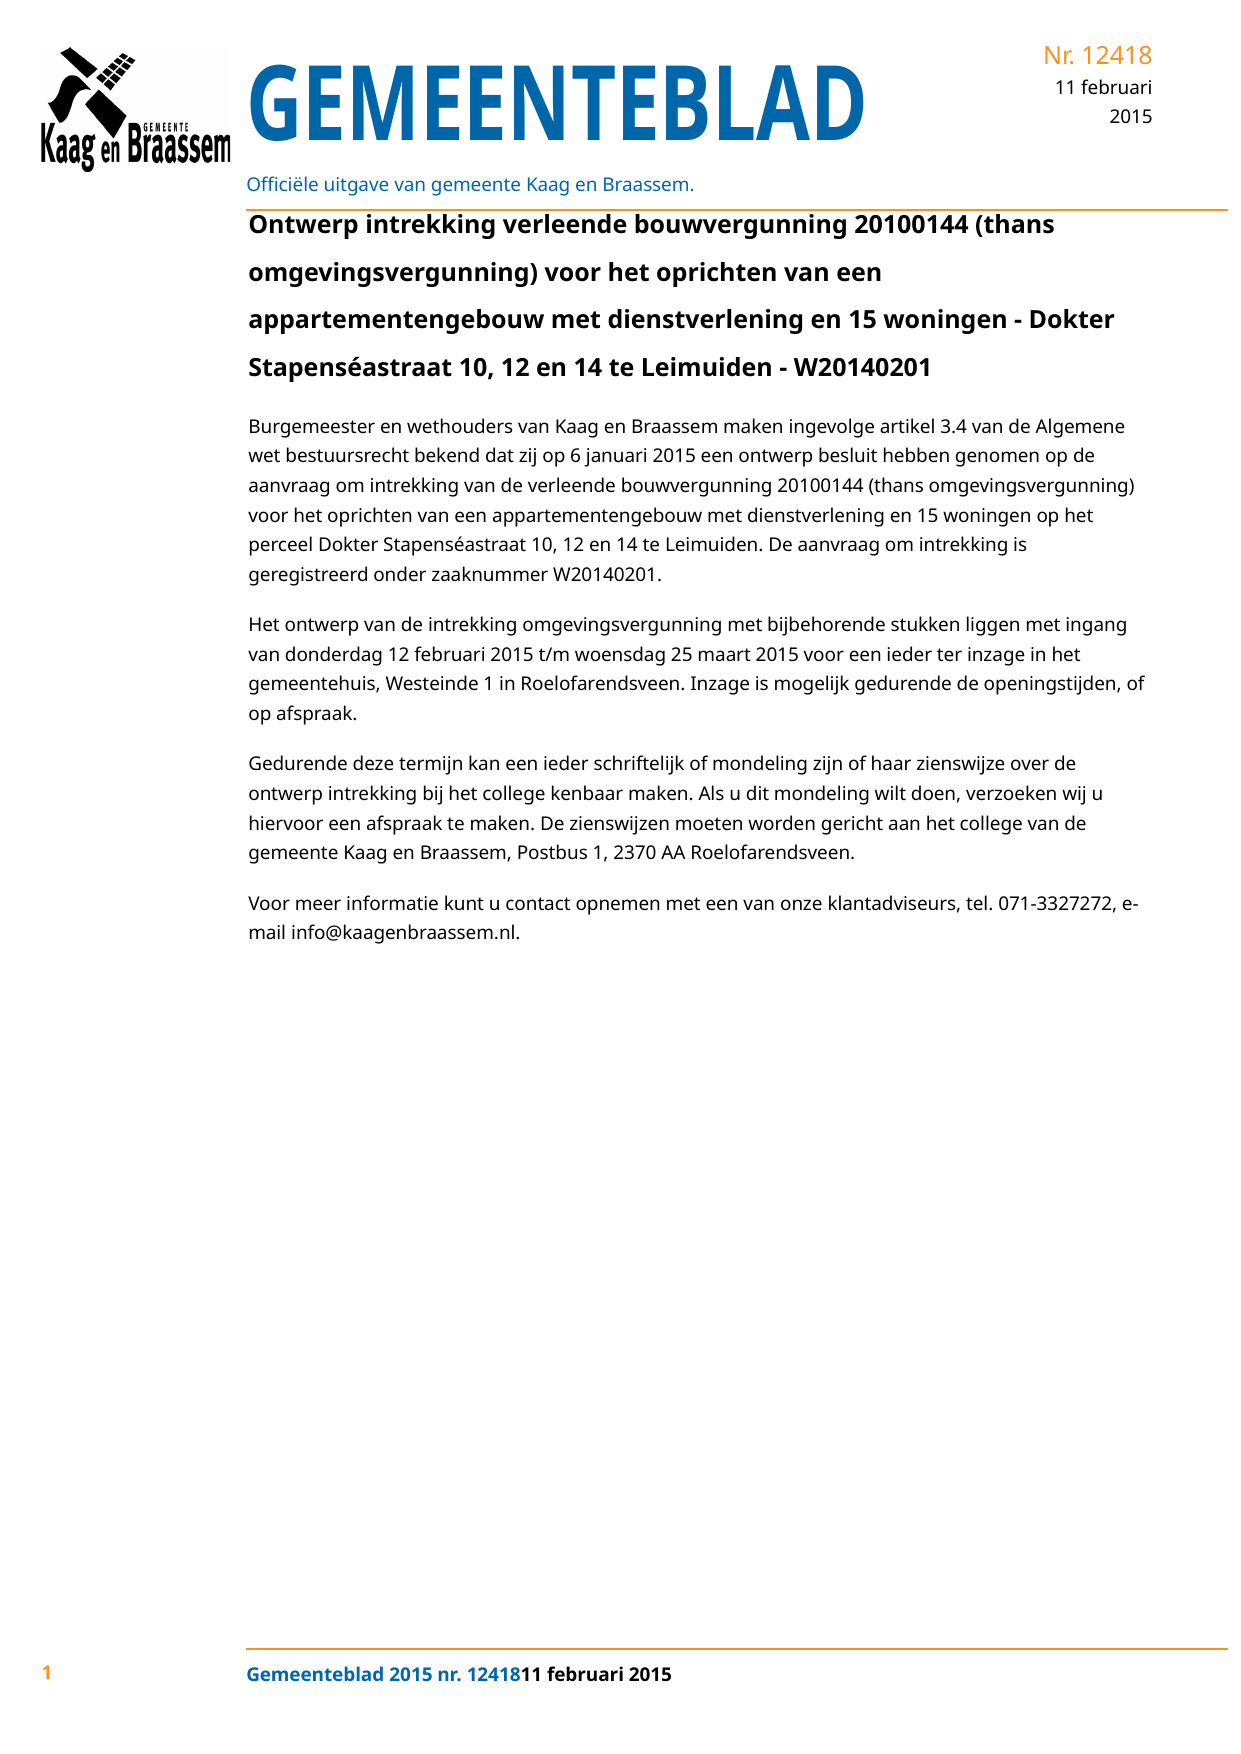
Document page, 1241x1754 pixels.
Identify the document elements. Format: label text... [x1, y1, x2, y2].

text Ontwerp intrekking verleende bouwvergunning 20100144 (thans omgevingsvergunning) voor het oprichten van een appartementengebouw met dienstverlening en 15 woningen - Dokter Stapenséastraat 10, 12 en 14 te Leimuiden - W20140201 [248, 211, 1152, 384]
picture [41, 47, 231, 172]
text Het ontwerp van de intrekking omgevingsvergunning met bijbehorende stukken liggen met ingang van donderdag 12 februari 2015 t/m woensdag 25 maart 2015 voor een ieder ter inzage in het gemeentehuis, Westeinde 1 in Roelofarendsveen. Inzage is mogelijk gedurende de openingstijden, of op afspraak. [248, 611, 1152, 726]
text Gedurende deze termijn kan een ieder schriftelijk of mondeling zijn of haar zienswijze over de ontwerp intrekking bij het college kenbaar maken. Als u dit mondeling wilt doen, verzoeken wij u hiervoor een afspraak te maken. De zienswijzen moeten worden gericht aan het college van de gemeente Kaag en Braassem, Postbus 1, 2370 AA Roelofarendsveen. [248, 751, 1152, 865]
text Voor meer informatie kunt u contact opnemen met een van onze klantadviseurs, tel. 071-3327272, e-mail info@kaagenbraassem.nl. [248, 890, 1152, 945]
text Burgemeester en wethouders van Kaag en Braassem maken ingevolge artikel 3.4 van de Algemene wet bestuursrecht bekend dat zij op 6 januari 2015 een ontwerp besluit hebben genomen op de aanvraag om intrekking van de verleende bouwvergunning 20100144 (thans omgevingsvergunning) voor het oprichten van een appartementengebouw met dienstverlening en 15 woningen op het perceel Dokter Stapenséastraat 10, 12 en 14 te Leimuiden. De aanvraag om intrekking is geregistreerd onder zaaknummer W20140201. [248, 413, 1152, 587]
